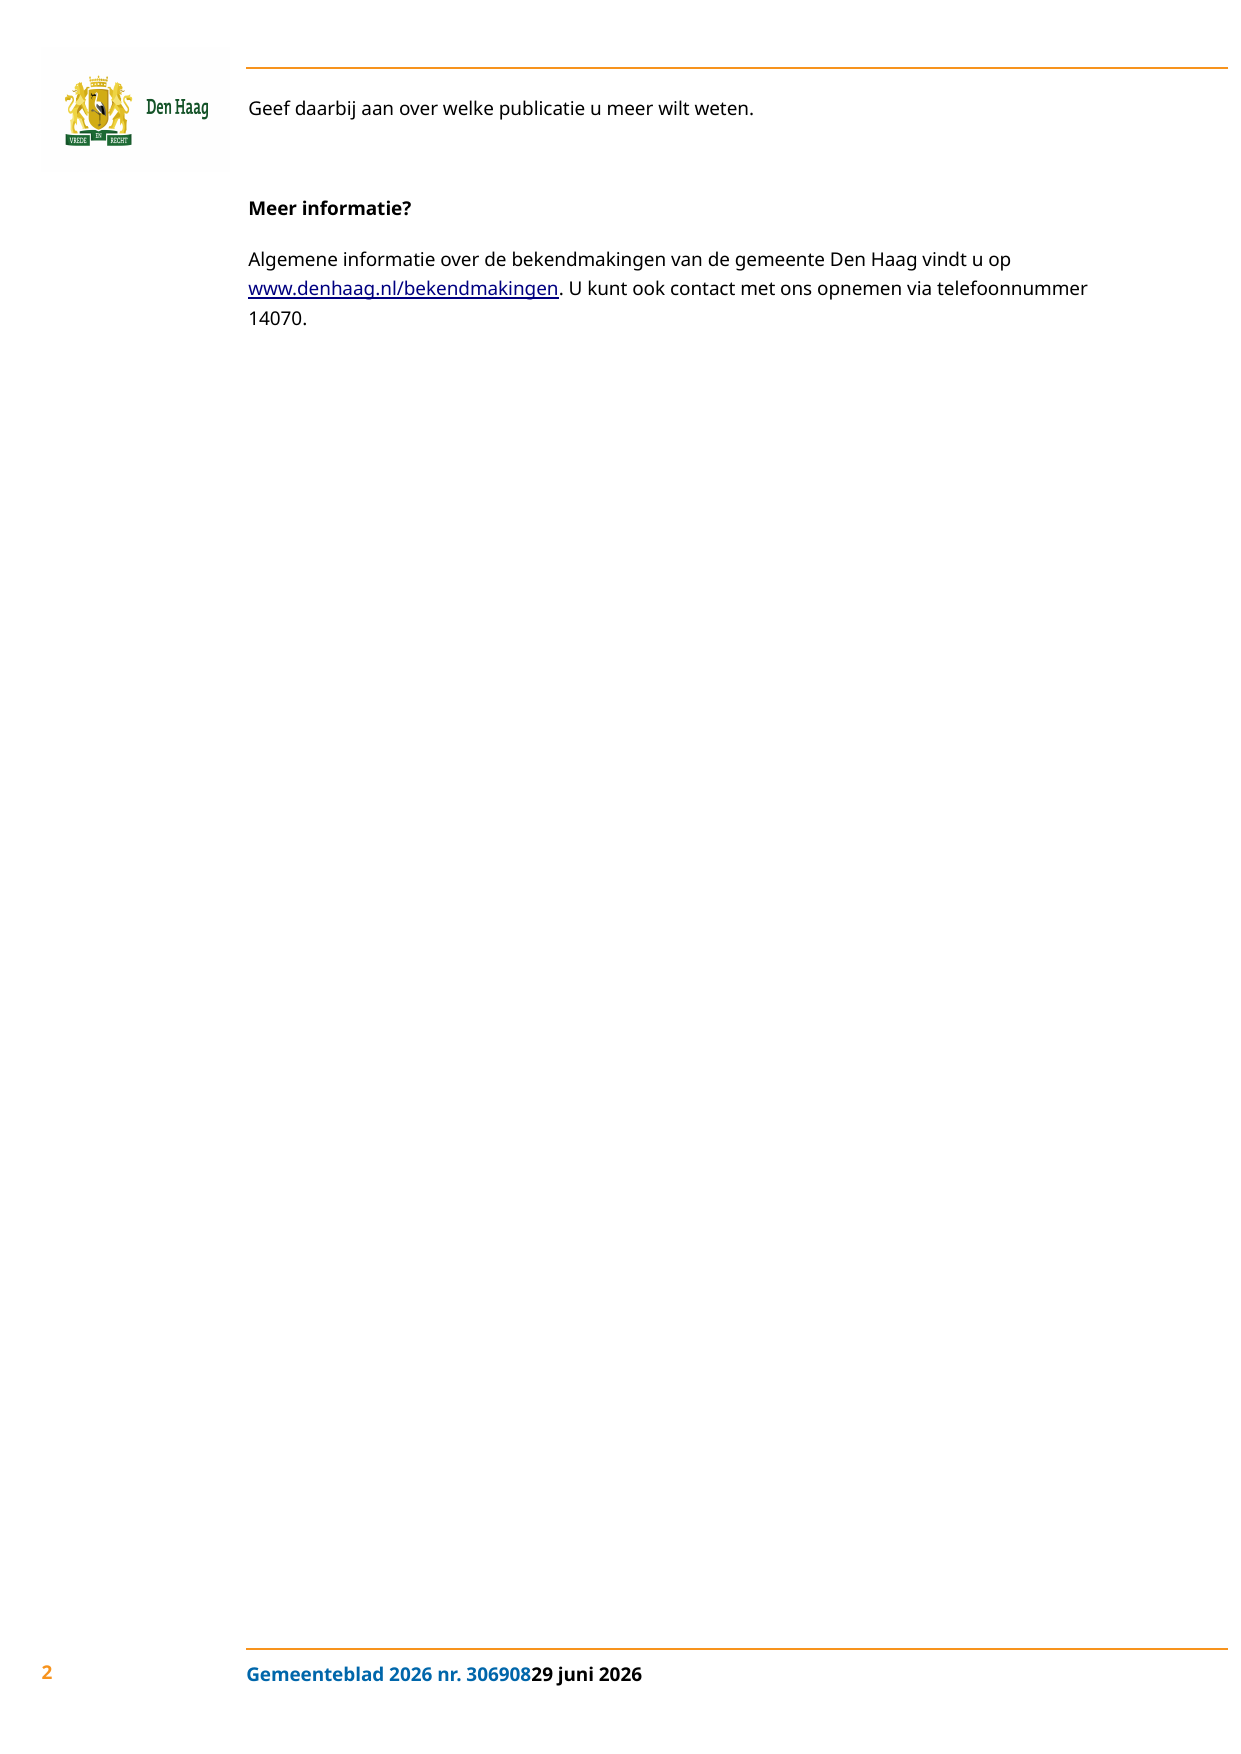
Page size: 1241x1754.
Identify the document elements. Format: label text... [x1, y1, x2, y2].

text Algemene informatie over de bekendmakingen van de gemeente Den Haag vindt u op www.denhaag.nl/bekendmakingen. U kunt ook contact met ons opnemen via telefoonnummer 14070. [248, 246, 1152, 331]
text Geef daarbij aan over welke publicatie u meer wilt weten. [248, 95, 1152, 121]
picture [41, 47, 231, 172]
text Meer informatie? [248, 196, 1152, 221]
